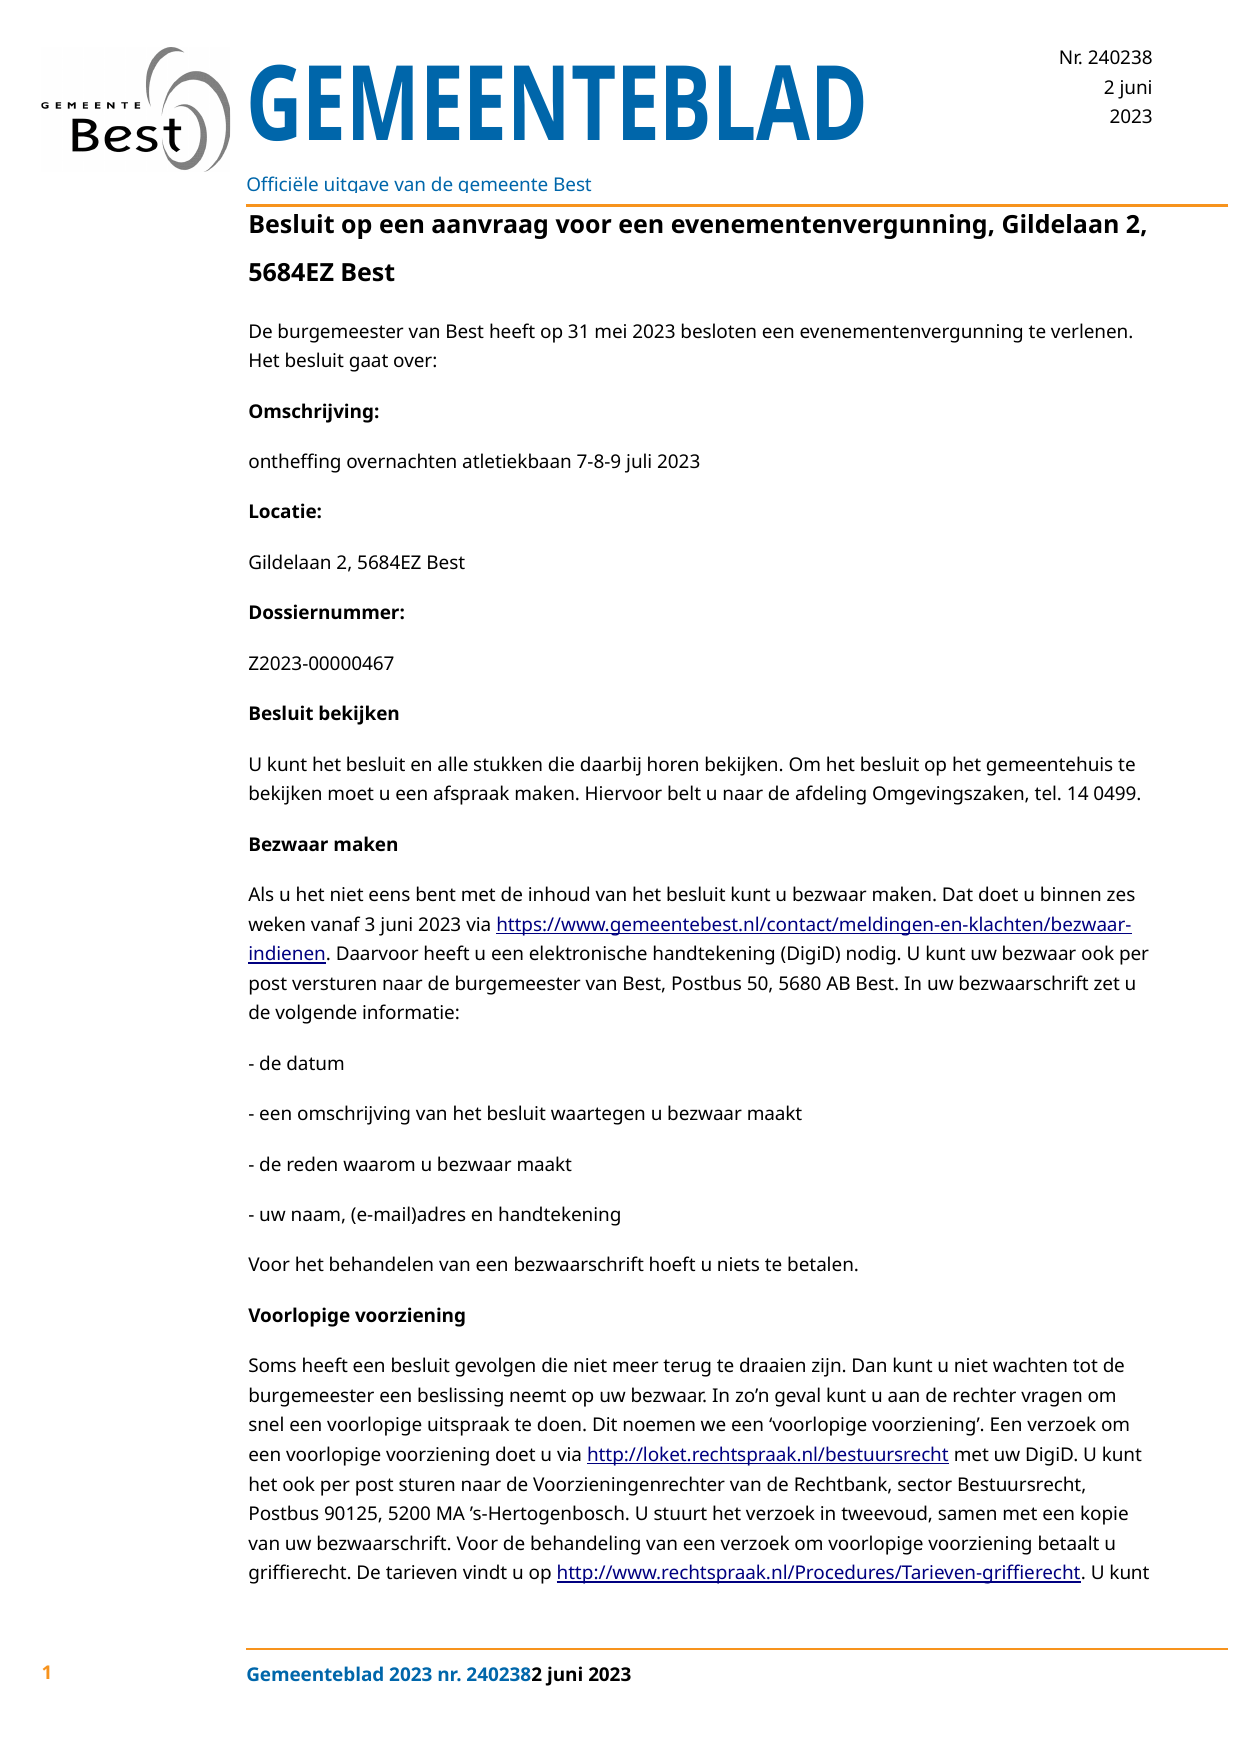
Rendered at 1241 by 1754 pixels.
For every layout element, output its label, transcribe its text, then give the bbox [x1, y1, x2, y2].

text ontheffing overnachten atletiekbaan 7-8-9 juli 2023 [248, 448, 1152, 474]
text Als u het niet eens bent met de inhoud van het besluit kunt u bezwaar maken. Dat doet u binnen zes weken vanaf 3 juni 2023 via https://www.gemeentebest.nl/contact/meldingen-en-klachten/bezwaar-indienen. Daarvoor heeft u een elektronische handtekening (DigiD) nodig. U kunt uw bezwaar ook per post versturen naar de burgemeester van Best, Postbus 50, 5680 AB Best. In uw bezwaarschrift zet u de volgende informatie: [248, 881, 1152, 1025]
text - de datum [248, 1050, 1152, 1076]
text Voorlopige voorziening [248, 1302, 1152, 1328]
text Voor het behandelen van een bezwaarschrift hoeft u niets te betalen. [248, 1252, 1152, 1277]
text De burgemeester van Best heeft op 31 mei 2023 besloten een evenementenvergunning te verlenen. Het besluit gaat over: [248, 318, 1152, 373]
text Z2023-00000467 [248, 650, 1152, 676]
text - de reden waarom u bezwaar maakt [248, 1151, 1152, 1177]
text Besluit bekijken [248, 700, 1152, 726]
text Besluit op een aanvraag voor een evenementenvergunning, Gildelaan 2, 5684EZ Best [248, 207, 1152, 288]
text Gildelaan 2, 5684EZ Best [248, 549, 1152, 575]
text Soms heeft een besluit gevolgen die niet meer terug te draaien zijn. Dan kunt u niet wachten tot de burgemeester een beslissing neemt op uw bezwaar. In zo’n geval kunt u aan de rechter vragen om snel een voorlopige uitspraak te doen. Dit noemen we een ‘voorlopige voorziening’. Een verzoek om een voorlopige voorziening doet u via http://loket.rechtspraak.nl/bestuursrecht met uw DigiD. U kunt het ook per post sturen naar de Voorzieningenrechter van de Rechtbank, sector Bestuursrecht, Postbus 90125, 5200 MA ’s-Hertogenbosch. U stuurt het verzoek in tweevoud, samen met een kopie van uw bezwaarschrift. Voor de behandeling van een verzoek om voorlopige voorziening betaalt u griffierecht. De tarieven vindt u op http://www.rechtspraak.nl/Procedures/Tarieven-griffierecht. U kunt [248, 1352, 1152, 1585]
text - een omschrijving van het besluit waartegen u bezwaar maakt [248, 1100, 1152, 1126]
text Dossiernummer: [248, 599, 1152, 625]
text Locatie: [248, 499, 1152, 524]
picture [41, 47, 231, 172]
text Bezwaar maken [248, 831, 1152, 857]
text Omschrijving: [248, 398, 1152, 424]
text U kunt het besluit en alle stukken die daarbij horen bekijken. Om het besluit op het gemeentehuis te bekijken moet u een afspraak maken. Hiervoor belt u naar de afdeling Omgevingszaken, tel. 14 0499. [248, 751, 1152, 806]
text - uw naam, (e-mail)adres en handtekening [248, 1201, 1152, 1227]
